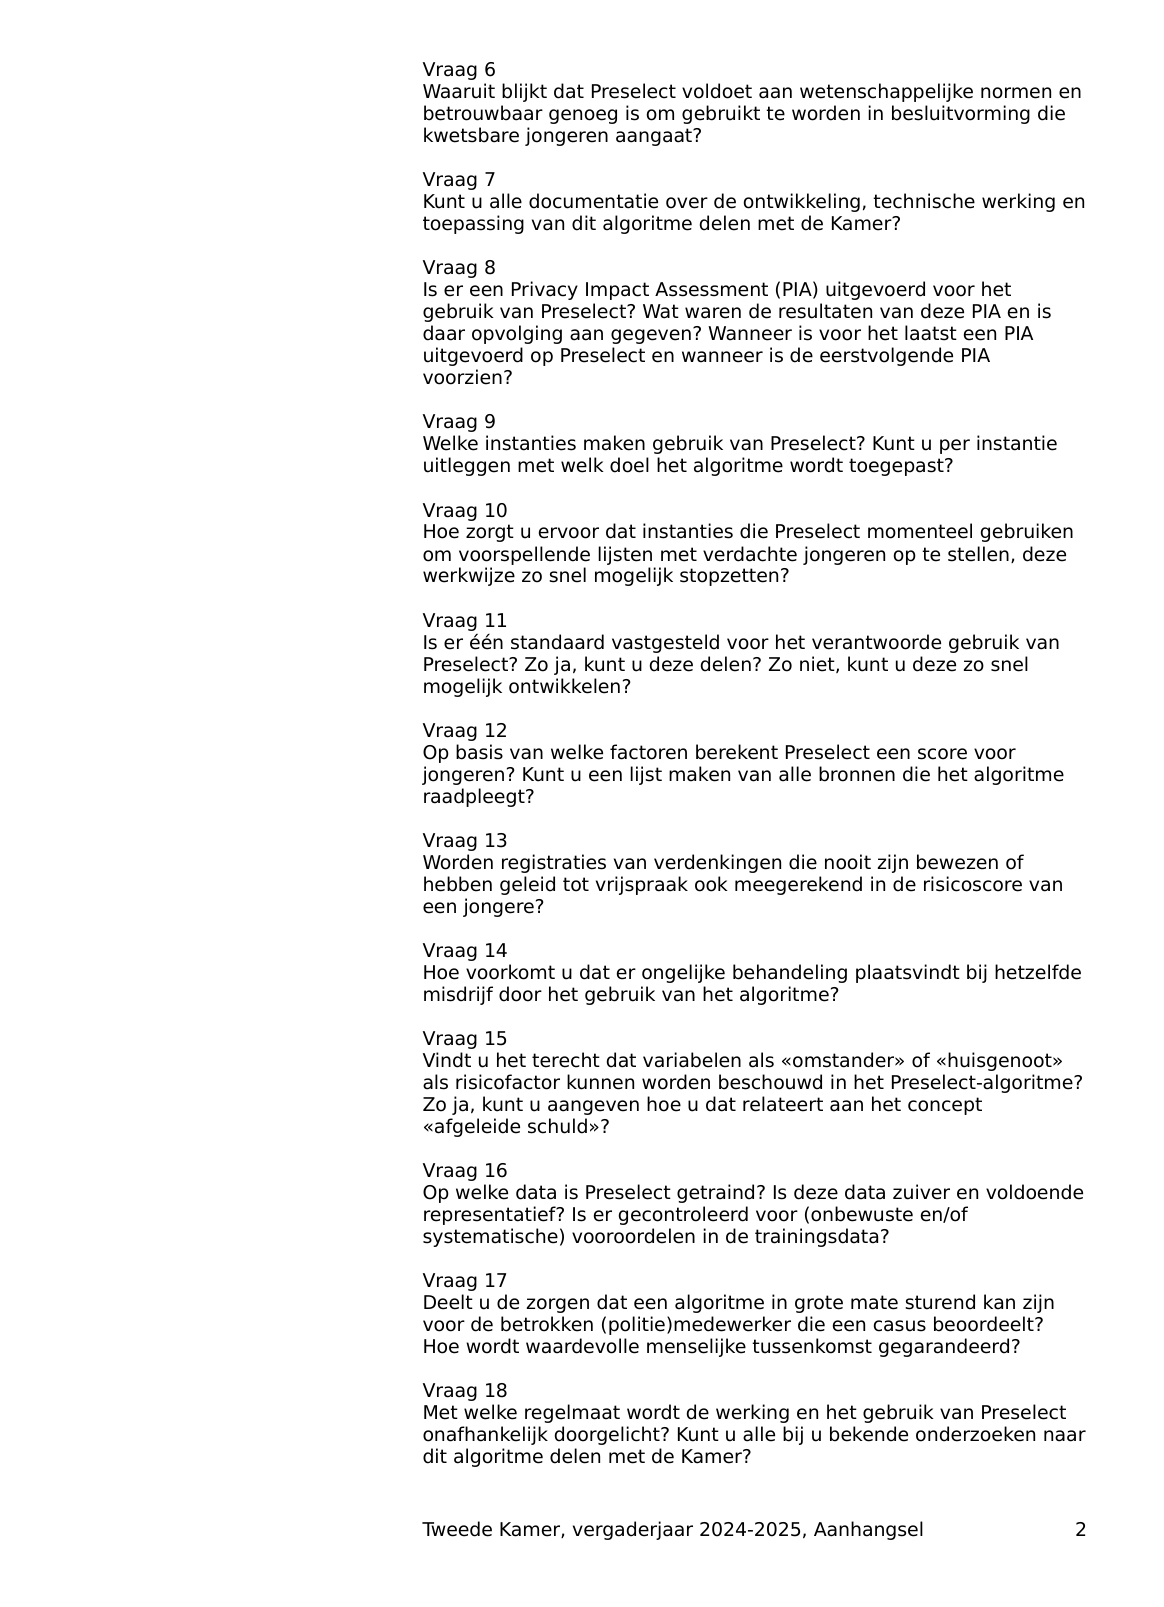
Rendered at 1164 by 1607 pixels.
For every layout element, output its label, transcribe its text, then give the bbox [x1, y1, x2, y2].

text Vraag 8 [422, 257, 1087, 279]
text Op welke data is Preselect getraind? Is deze data zuiver en voldoende representatief? Is er gecontroleerd voor (onbewuste en/of systematische) vooroordelen in de trainingsdata? [422, 1182, 1087, 1248]
text Vraag 18 [422, 1380, 1087, 1402]
text Hoe voorkomt u dat er ongelijke behandeling plaatsvindt bij hetzelfde misdrijf door het gebruik van het algoritme? [422, 962, 1087, 1006]
text Vindt u het terecht dat variabelen als «omstander» of «huisgenoot» als risicofactor kunnen worden beschouwd in het Preselect-algoritme? Zo ja, kunt u aangeven hoe u dat relateert aan het concept «afgeleide schuld»? [422, 1050, 1087, 1138]
text Hoe zorgt u ervoor dat instanties die Preselect momenteel gebruiken om voorspellende lijsten met verdachte jongeren op te stellen, deze werkwijze zo snel mogelijk stopzetten? [422, 521, 1087, 587]
text Vraag 10 [422, 499, 1087, 521]
text Vraag 12 [422, 720, 1087, 742]
text Vraag 13 [422, 830, 1087, 852]
text Is er één standaard vastgesteld voor het verantwoorde gebruik van Preselect? Zo ja, kunt u deze delen? Zo niet, kunt u deze zo snel mogelijk ontwikkelen? [422, 632, 1087, 697]
text Welke instanties maken gebruik van Preselect? Kunt u per instantie uitleggen met welk doel het algoritme wordt toegepast? [422, 433, 1087, 477]
text Waaruit blijkt dat Preselect voldoet aan wetenschappelijke normen en betrouwbaar genoeg is om gebruikt te worden in besluitvorming die kwetsbare jongeren aangaat? [422, 81, 1087, 147]
text Met welke regelmaat wordt de werking en het gebruik van Preselect onafhankelijk doorgelicht? Kunt u alle bij u bekende onderzoeken naar dit algoritme delen met de Kamer? [422, 1402, 1087, 1468]
text Vraag 9 [422, 411, 1087, 433]
text Kunt u alle documentatie over de ontwikkeling, technische werking en toepassing van dit algoritme delen met de Kamer? [422, 191, 1087, 235]
text Worden registraties van verdenkingen die nooit zijn bewezen of hebben geleid tot vrijspraak ook meegerekend in de risicoscore van een jongere? [422, 852, 1087, 918]
text Vraag 17 [422, 1270, 1087, 1292]
text Deelt u de zorgen dat een algoritme in grote mate sturend kan zijn voor de betrokken (politie)medewerker die een casus beoordeelt? Hoe wordt waardevolle menselijke tussenkomst gegarandeerd? [422, 1292, 1087, 1358]
text Vraag 6 [422, 59, 1087, 81]
text Vraag 7 [422, 169, 1087, 191]
text Vraag 14 [422, 940, 1087, 962]
text Vraag 15 [422, 1028, 1087, 1050]
text Op basis van welke factoren berekent Preselect een score voor jongeren? Kunt u een lijst maken van alle bronnen die het algoritme raadpleegt? [422, 742, 1087, 808]
text Is er een Privacy Impact Assessment (PIA) uitgevoerd voor het gebruik van Preselect? Wat waren de resultaten van deze PIA en is daar opvolging aan gegeven? Wanneer is voor het laatst een PIA uitgevoerd op Preselect en wanneer is de eerstvolgende PIA voorzien? [422, 279, 1087, 389]
text Vraag 16 [422, 1160, 1087, 1182]
text Vraag 11 [422, 609, 1087, 632]
